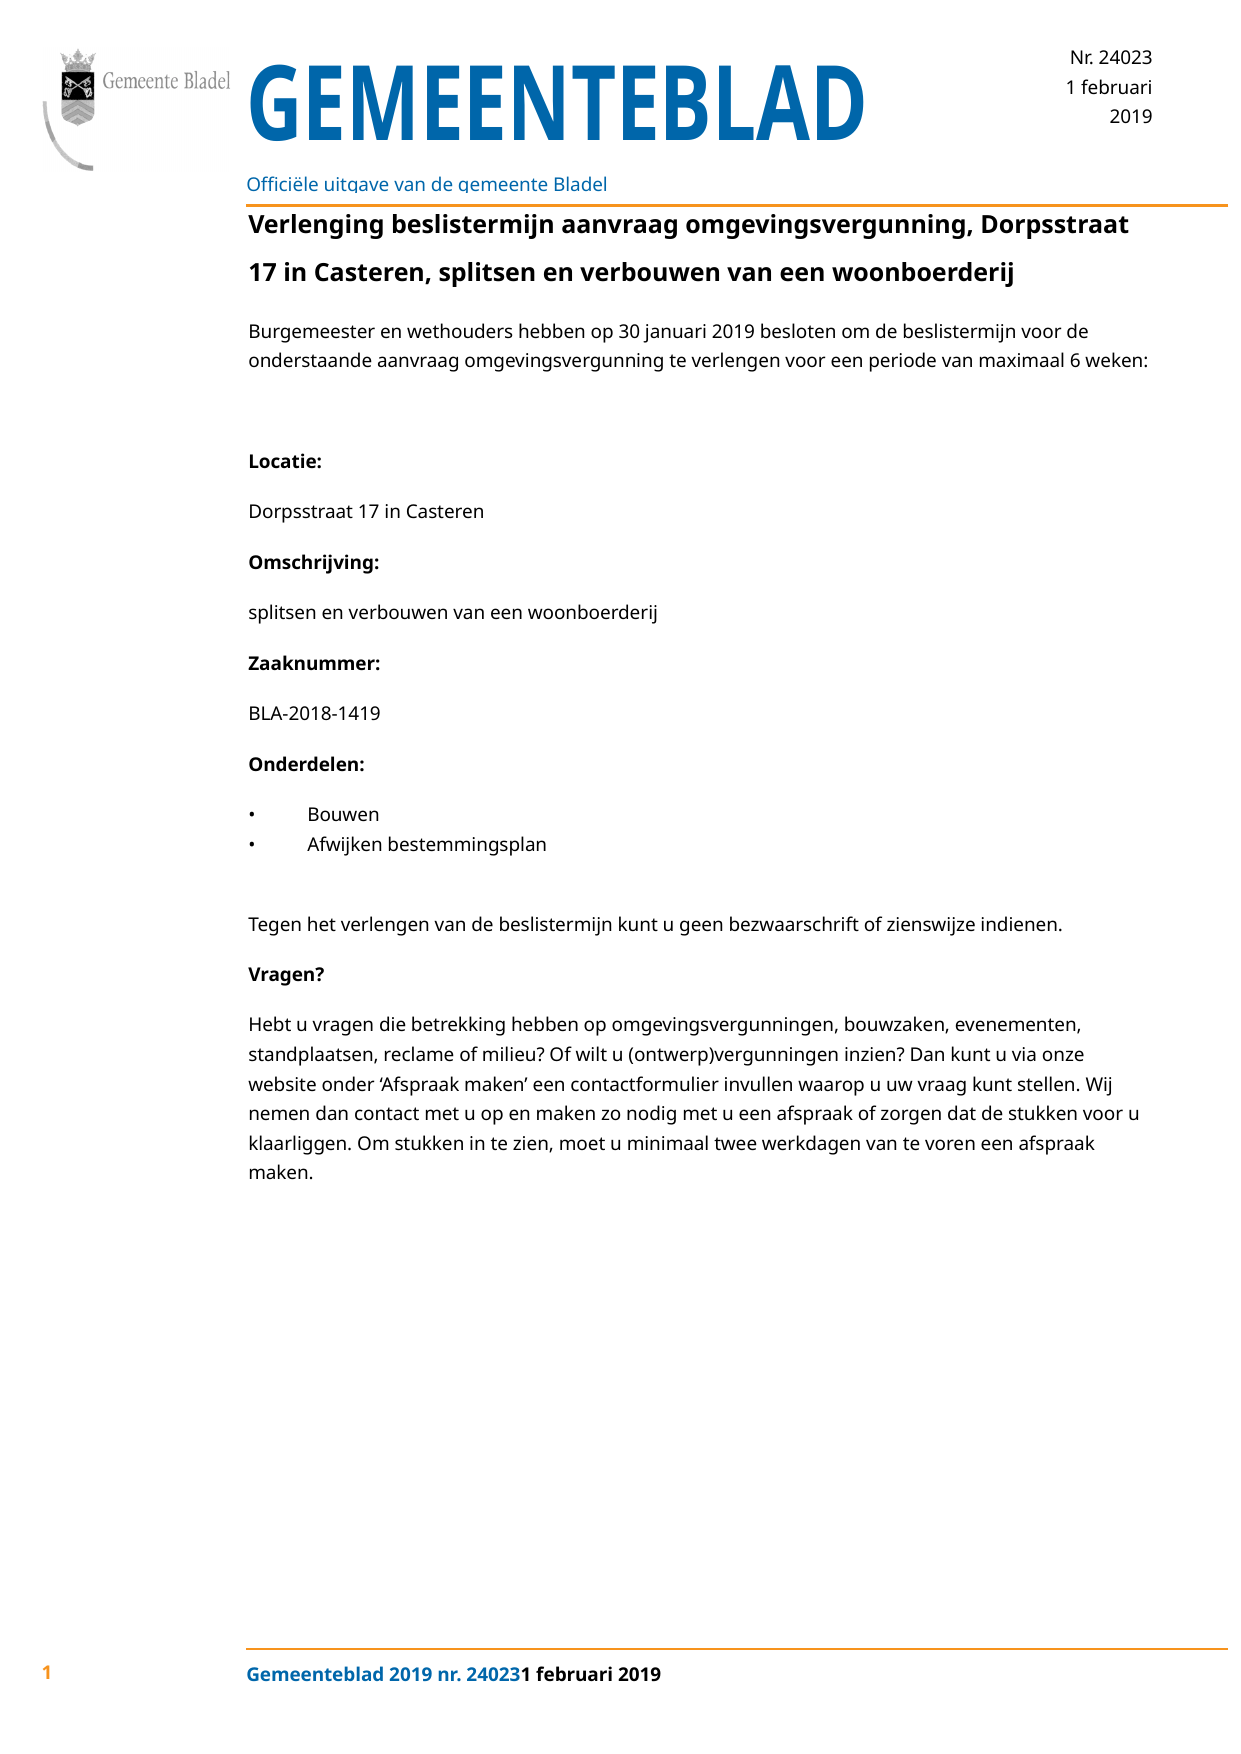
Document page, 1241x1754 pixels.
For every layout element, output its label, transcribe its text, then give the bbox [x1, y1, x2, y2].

text Vragen? [248, 961, 1152, 987]
text Dorpsstraat 17 in Casteren [248, 499, 1152, 524]
text BLA-2018-1419 [248, 700, 1152, 726]
text Tegen het verlengen van de beslistermijn kunt u geen bezwaarschrift of zienswijze indienen. [248, 911, 1152, 937]
picture [41, 47, 231, 172]
text Zaaknummer: [248, 650, 1152, 676]
text Omschrijving: [248, 549, 1152, 575]
text splitsen en verbouwen van een woonboerderij [248, 599, 1152, 625]
text Locatie: [248, 448, 1152, 474]
text Hebt u vragen die betrekking hebben op omgevingsvergunningen, bouwzaken, evenementen, standplaatsen, reclame of milieu? Of wilt u (ontwerp)vergunningen inzien? Dan kunt u via onze website onder ‘Afspraak maken’ een contactformulier invullen waarop u uw vraag kunt stellen. Wij nemen dan contact met u op en maken zo nodig met u een afspraak of zorgen dat de stukken voor u klaarliggen. Om stukken in te zien, moet u minimaal twee werkdagen van te voren een afspraak maken. [248, 1012, 1152, 1185]
text Burgemeester en wethouders hebben op 30 januari 2019 besloten om de beslistermijn voor de onderstaande aanvraag omgevingsvergunning te verlengen voor een periode van maximaal 6 weken: [248, 318, 1152, 373]
list Bouwen [248, 801, 1152, 827]
text Onderdelen: [248, 751, 1152, 777]
list Afwijken bestemmingsplan [248, 831, 1152, 857]
text Verlenging beslistermijn aanvraag omgevingsvergunning, Dorpsstraat 17 in Casteren, splitsen en verbouwen van een woonboerderij [248, 207, 1152, 288]
